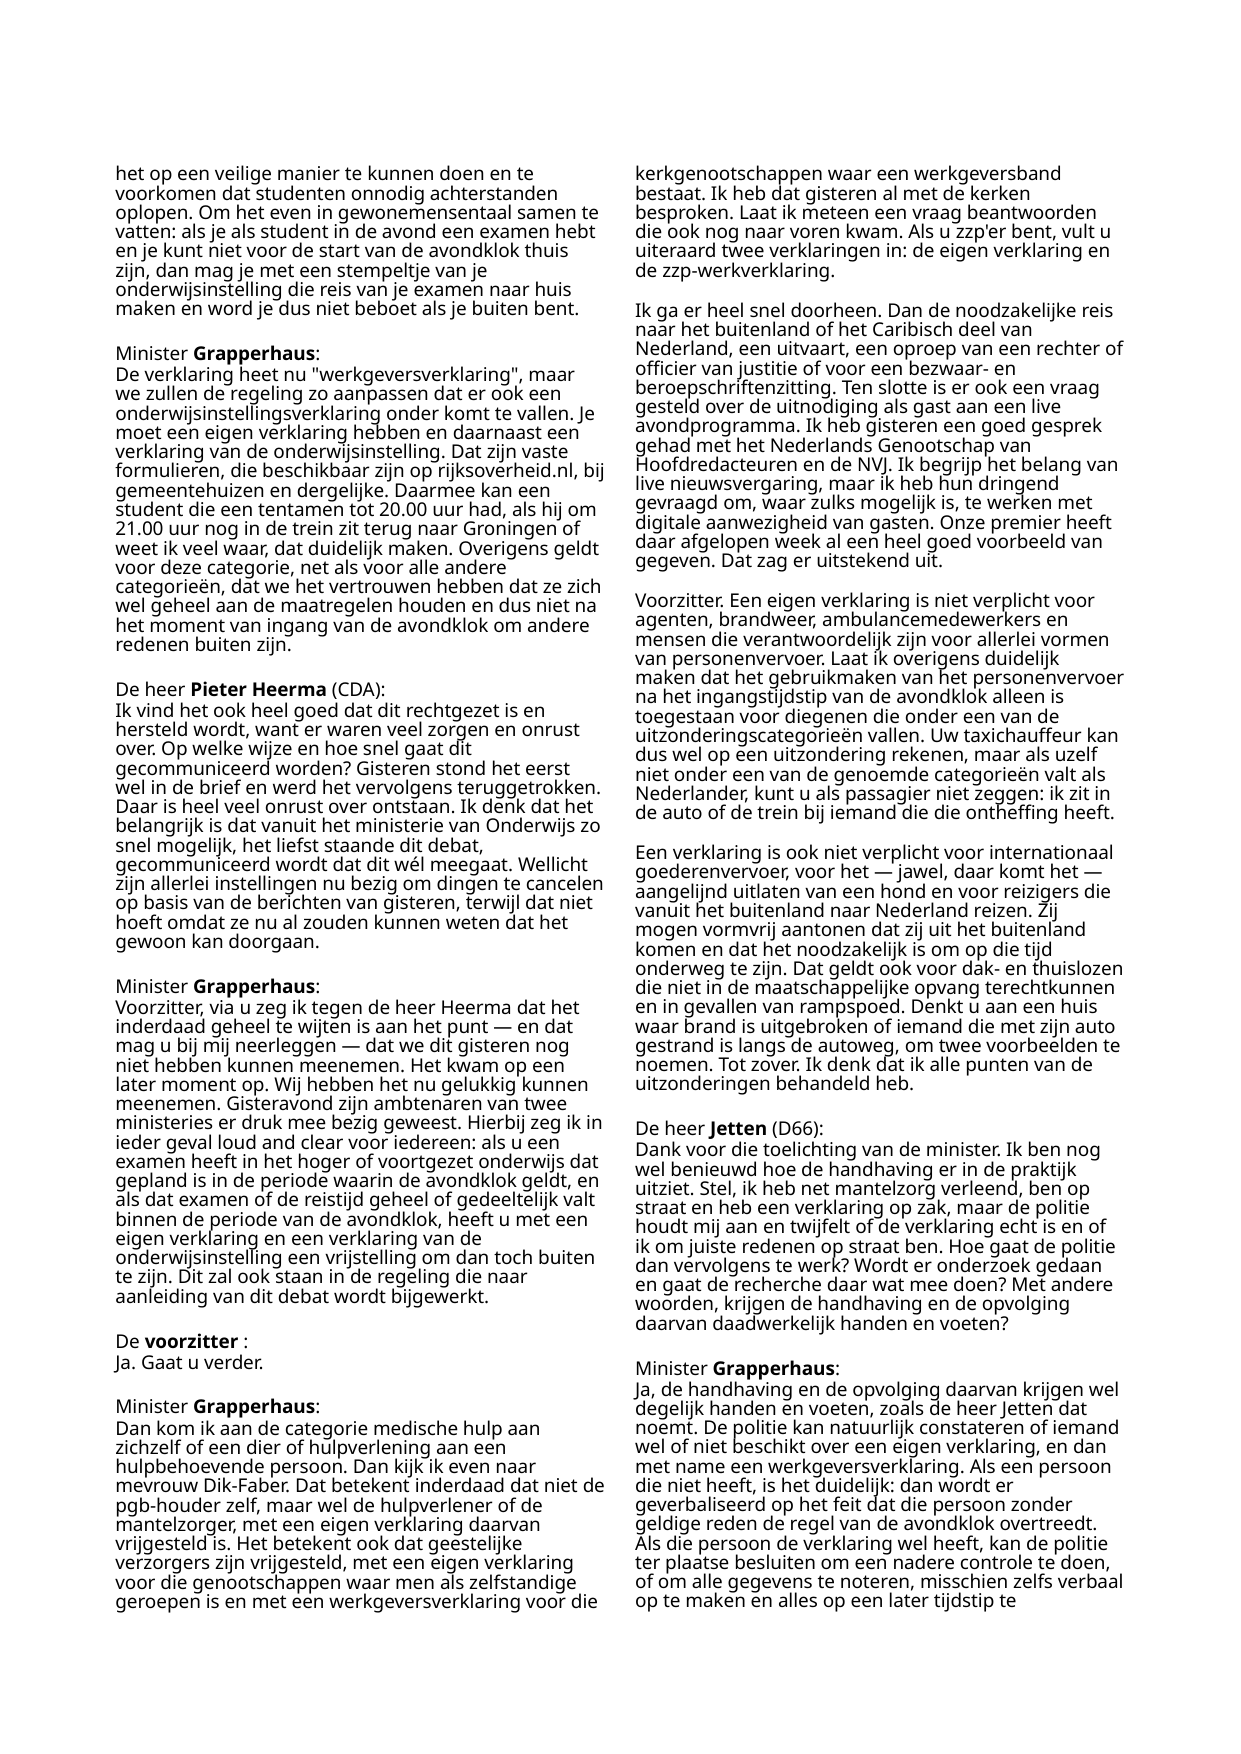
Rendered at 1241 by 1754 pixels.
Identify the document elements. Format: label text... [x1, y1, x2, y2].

text Minister Grapperhaus: [115, 1394, 605, 1419]
text Ik vind het ook heel goed dat dit rechtgezet is en hersteld wordt, want er waren veel zorgen en onrust over. Op welke wijze en hoe snel gaat dit gecommuniceerd worden? Gisteren stond het eerst wel in de brief en werd het vervolgens teruggetrokken. Daar is heel veel onrust over ontstaan. Ik denk dat het belangrijk is dat vanuit het ministerie van Onderwijs zo snel mogelijk, het liefst staande dit debat, gecommuniceerd wordt dat dit wél meegaat. Wellicht zijn allerlei instellingen nu bezig om dingen te cancelen op basis van de berichten van gisteren, terwijl dat niet hoeft omdat ze nu al zouden kunnen weten dat het gewoon kan doorgaan. [115, 702, 605, 952]
text De verklaring heet nu "werkgeversverklaring", maar we zullen de regeling zo aanpassen dat er ook een onderwijsinstellingsverklaring onder komt te vallen. Je moet een eigen verklaring hebben en daarnaast een verklaring van de onderwijsinstelling. Dat zijn vaste formulieren, die beschikbaar zijn op rijksoverheid.nl, bij gemeentehuizen en dergelijke. Daarmee kan een student die een tentamen tot 20.00 uur had, als hij om 21.00 uur nog in de trein zit terug naar Groningen of weet ik veel waar, dat duidelijk maken. Overigens geldt voor deze categorie, net als voor alle andere categorieën, dat we het vertrouwen hebben dat ze zich wel geheel aan de maatregelen houden en dus niet na het moment van ingang van de avondklok om andere redenen buiten zijn. [115, 366, 605, 655]
text Voorzitter, via u zeg ik tegen de heer Heerma dat het inderdaad geheel te wijten is aan het punt — en dat mag u bij mij neerleggen — dat we dit gisteren nog niet hebben kunnen meenemen. Het kwam op een later moment op. Wij hebben het nu gelukkig kunnen meenemen. Gisteravond zijn ambtenaren van twee ministeries er druk mee bezig geweest. Hierbij zeg ik in ieder geval loud and clear voor iedereen: als u een examen heeft in het hoger of voortgezet onderwijs dat gepland is in de periode waarin de avondklok geldt, en als dat examen of de reistijd geheel of gedeeltelijk valt binnen de periode van de avondklok, heeft u met een eigen verklaring en een verklaring van de onderwijsinstelling een vrijstelling om dan toch buiten te zijn. Dit zal ook staan in de regeling die naar aanleiding van dit debat wordt bijgewerkt. [115, 999, 605, 1307]
text kerkgenootschappen waar een werkgeversband bestaat. Ik heb dat gisteren al met de kerken besproken. Laat ik meteen een vraag beantwoorden die ook nog naar voren kwam. Als u zzp'er bent, vult u uiteraard twee verklaringen in: de eigen verklaring en de zzp-werkverklaring. [635, 165, 1125, 281]
text Dank voor die toelichting van de minister. Ik ben nog wel benieuwd hoe de handhaving er in de praktijk uitziet. Stel, ik heb net mantelzorg verleend, ben op straat en heb een verklaring op zak, maar de politie houdt mij aan en twijfelt of de verklaring echt is en of ik om juiste redenen op straat ben. Hoe gaat de politie dan vervolgens te werk? Wordt er onderzoek gedaan en gaat de recherche daar wat mee doen? Met andere woorden, krijgen de handhaving en de opvolging daarvan daadwerkelijk handen en voeten? [635, 1141, 1125, 1334]
text Dan kom ik aan de categorie medische hulp aan zichzelf of een dier of hulpverlening aan een hulpbehoevende persoon. Dan kijk ik even naar mevrouw Dik-Faber. Dat betekent inderdaad dat niet de pgb-houder zelf, maar wel de hulpverlener of de mantelzorger, met een eigen verklaring daarvan vrijgesteld is. Het betekent ook dat geestelijke verzorgers zijn vrijgesteld, met een eigen verklaring voor die genootschappen waar men als zelfstandige geroepen is en met een werkgeversverklaring voor die [115, 1419, 605, 1612]
text Voorzitter. Een eigen verklaring is niet verplicht voor agenten, brandweer, ambulancemedewerkers en mensen die verantwoordelijk zijn voor allerlei vormen van personenvervoer. Laat ik overigens duidelijk maken dat het gebruikmaken van het personenvervoer na het ingangstijdstip van de avondklok alleen is toegestaan voor diegenen die onder een van de uitzonderingscategorieën vallen. Uw taxichauffeur kan dus wel op een uitzondering rekenen, maar als uzelf niet onder een van de genoemde categorieën valt als Nederlander, kunt u als passagier niet zeggen: ik zit in de auto of de trein bij iemand die die ontheffing heeft. [635, 592, 1125, 823]
text Minister Grapperhaus: [635, 1355, 1125, 1381]
text Ik ga er heel snel doorheen. Dan de noodzakelijke reis naar het buitenland of het Caribisch deel van Nederland, een uitvaart, een oproep van een rechter of officier van justitie of voor een bezwaar- en beroepschriftenzitting. Ten slotte is er ook een vraag gesteld over de uitnodiging als gast aan een live avondprogramma. Ik heb gisteren een goed gesprek gehad met het Nederlands Genootschap van Hoofdredacteuren en de NVJ. Ik begrijp het belang van live nieuwsvergaring, maar ik heb hun dringend gevraagd om, waar zulks mogelijk is, te werken met digitale aanwezigheid van gasten. Onze premier heeft daar afgelopen week al een heel goed voorbeeld van gegeven. Dat zag er uitstekend uit. [635, 302, 1125, 571]
text Minister Grapperhaus: [115, 973, 605, 999]
text De voorzitter : [115, 1328, 605, 1354]
text Ja. Gaat u verder. [115, 1354, 605, 1373]
text Een verklaring is ook niet verplicht voor internationaal goederenvervoer, voor het — jawel, daar komt het — aangelijnd uitlaten van een hond en voor reizigers die vanuit het buitenland naar Nederland reizen. Zij mogen vormvrij aantonen dat zij uit het buitenland komen en dat het noodzakelijk is om op die tijd onderweg te zijn. Dat geldt ook voor dak- en thuislozen die niet in de maatschappelijke opvang terechtkunnen en in gevallen van rampspoed. Denkt u aan een huis waar brand is uitgebroken of iemand die met zijn auto gestrand is langs de autoweg, om twee voorbeelden te noemen. Tot zover. Ik denk dat ik alle punten van de uitzonderingen behandeld heb. [635, 844, 1125, 1095]
text De heer Pieter Heerma (CDA): [115, 676, 605, 702]
text Minister Grapperhaus: [115, 340, 605, 366]
text De heer Jetten (D66): [635, 1116, 1125, 1141]
text het op een veilige manier te kunnen doen en te voorkomen dat studenten onnodig achterstanden oplopen. Om het even in gewonemensentaal samen te vatten: als je als student in de avond een examen hebt en je kunt niet voor de start van de avondklok thuis zijn, dan mag je met een stempeltje van je onderwijsinstelling die reis van je examen naar huis maken en word je dus niet beboet als je buiten bent. [115, 165, 605, 319]
text Ja, de handhaving en de opvolging daarvan krijgen wel degelijk handen en voeten, zoals de heer Jetten dat noemt. De politie kan natuurlijk constateren of iemand wel of niet beschikt over een eigen verklaring, en dan met name een werkgeversverklaring. Als een persoon die niet heeft, is het duidelijk: dan wordt er geverbaliseerd op het feit dat die persoon zonder geldige reden de regel van de avondklok overtreedt. Als die persoon de verklaring wel heeft, kan de politie ter plaatse besluiten om een nadere controle te doen, of om alle gegevens te noteren, misschien zelfs verbaal op te maken en alles op een later tijdstip te [635, 1381, 1125, 1612]
